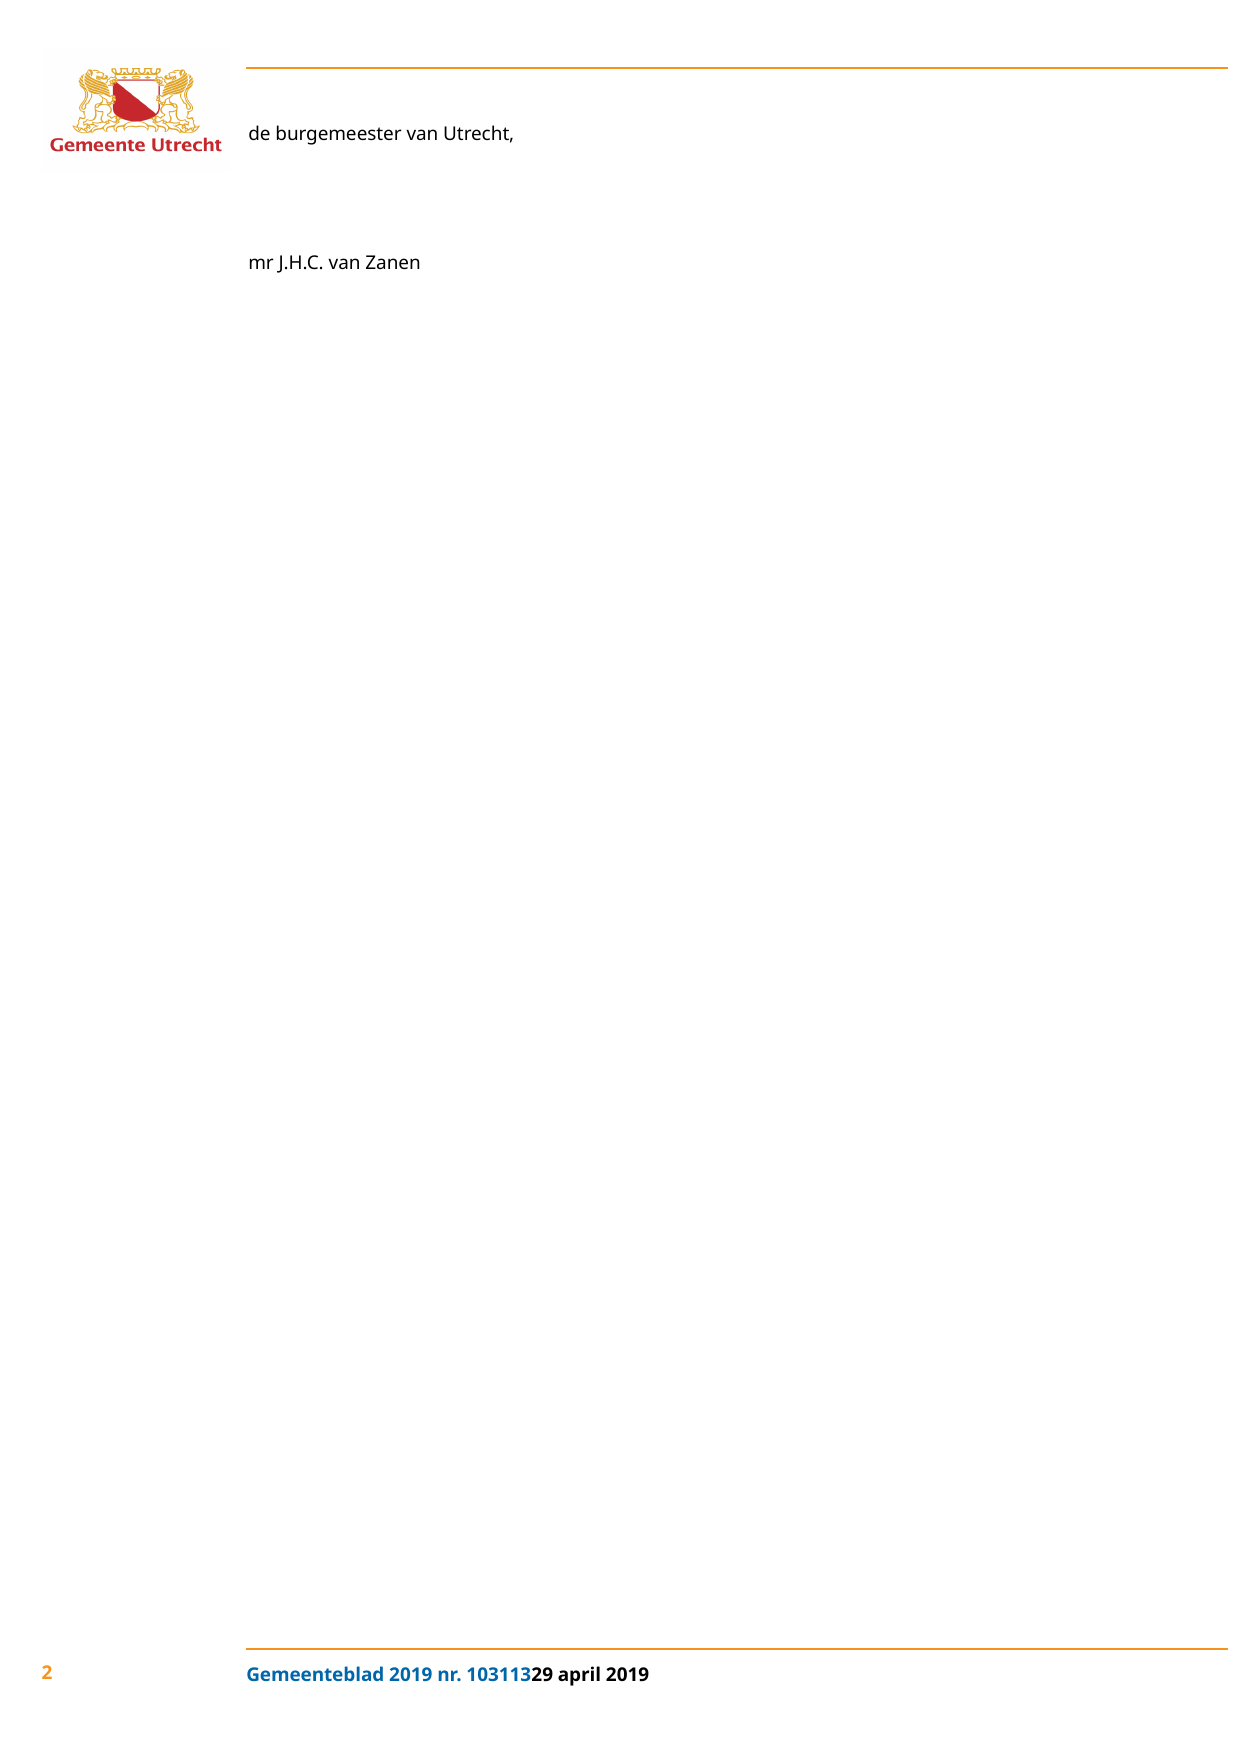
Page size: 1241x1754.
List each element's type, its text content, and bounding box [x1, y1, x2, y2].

text mr J.H.C. van Zanen [248, 249, 1152, 275]
picture [41, 47, 231, 172]
text de burgemeester van Utrecht, [248, 121, 1152, 146]
